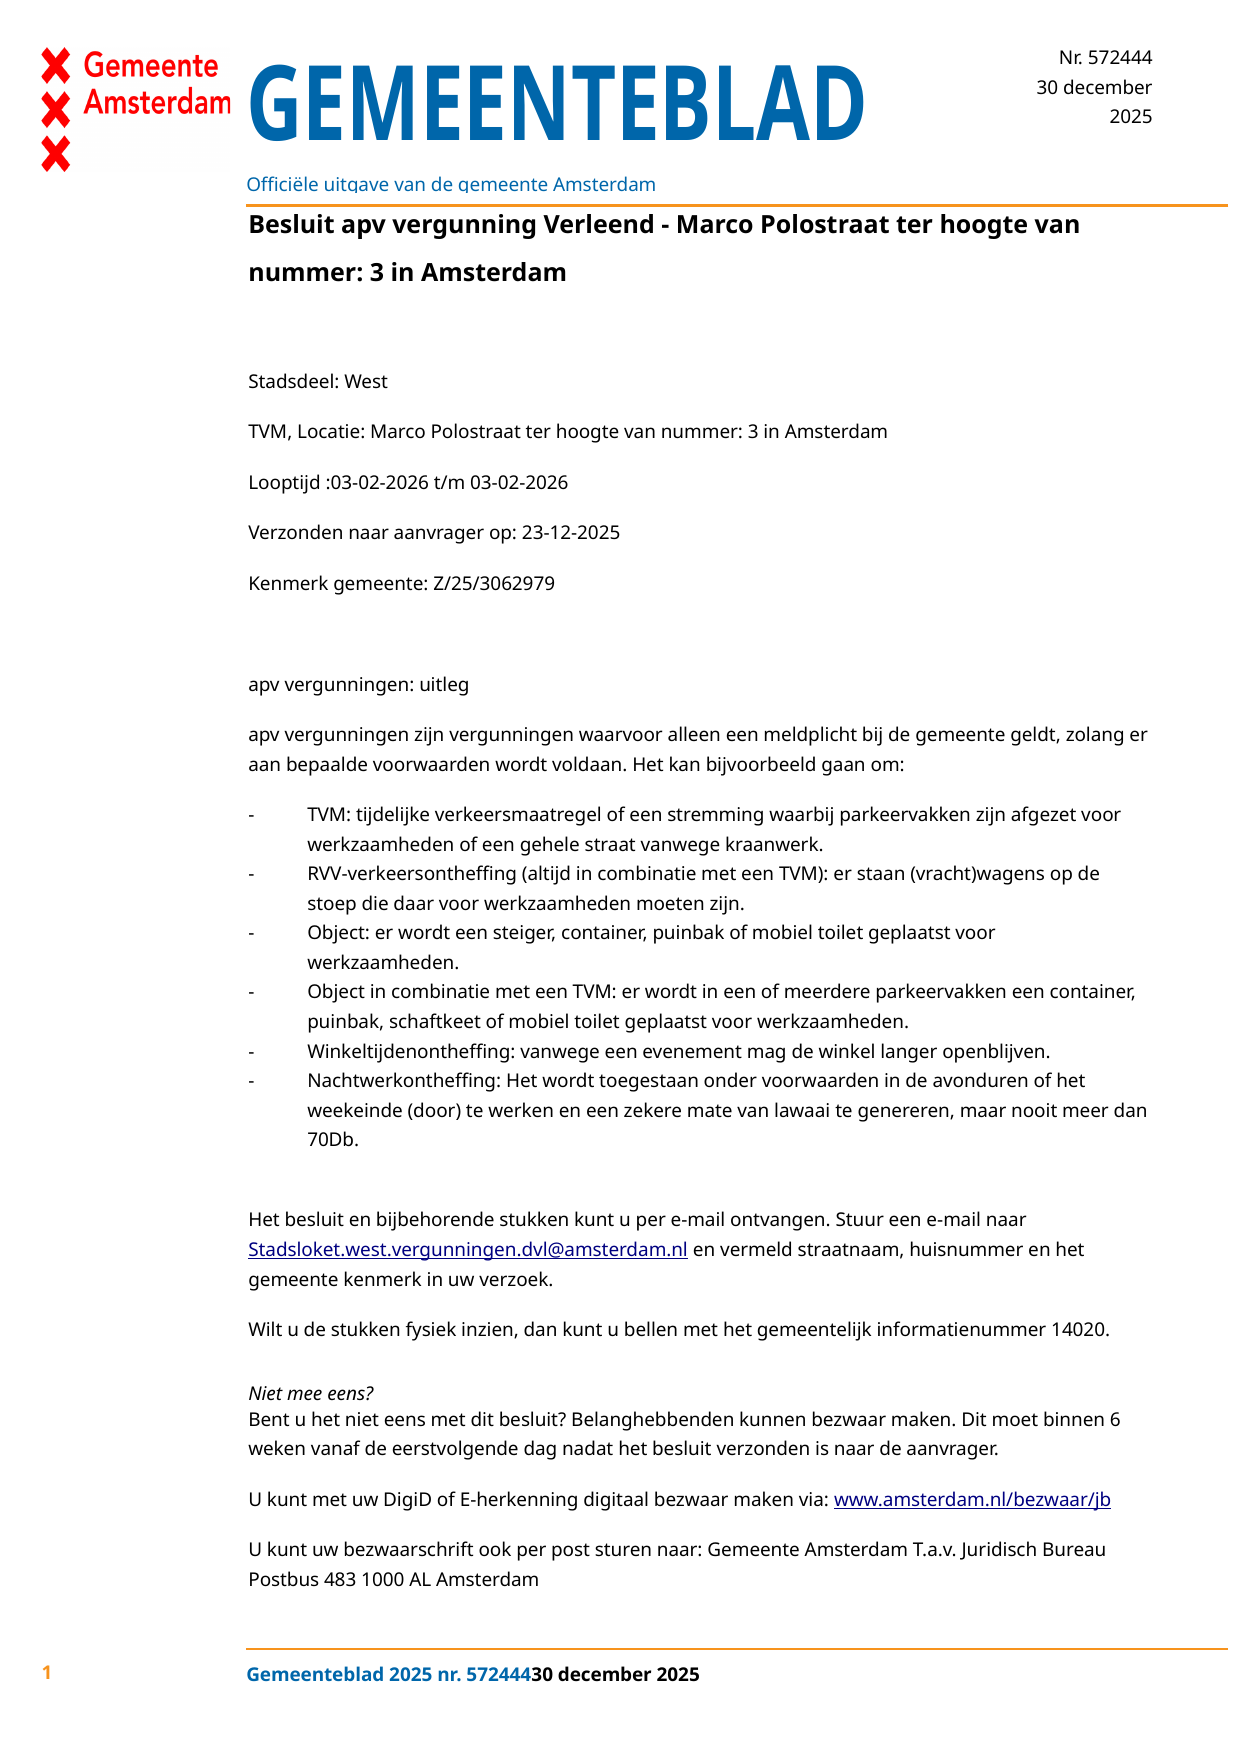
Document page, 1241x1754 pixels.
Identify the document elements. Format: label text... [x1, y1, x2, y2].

list Object in combinatie met een TVM: er wordt in een of meerdere parkeervakken een container, puinbak, schaftkeet of mobiel toilet geplaatst voor werkzaamheden. [248, 979, 1152, 1034]
text TVM, Locatie: Marco Polostraat ter hoogte van nummer: 3 in Amsterdam [248, 419, 1152, 444]
text Looptijd :03-02-2026 t/m 03-02-2026 [248, 469, 1152, 495]
text Stadsdeel: West [248, 368, 1152, 394]
text Verzonden naar aanvrager op: 23-12-2025 [248, 519, 1152, 545]
text Niet mee eens? [248, 1380, 1152, 1406]
text apv vergunningen zijn vergunningen waarvoor alleen een meldplicht bij de gemeente geldt, zolang er aan bepaalde voorwaarden wordt voldaan. Het kan bijvoorbeeld gaan om: [248, 721, 1152, 777]
list RVV-verkeersontheffing (altijd in combinatie met een TVM): er staan (vracht)wagens op de stoep die daar voor werkzaamheden moeten zijn. [248, 860, 1152, 916]
list Winkeltijdenontheffing: vanwege een evenement mag de winkel langer openblijven. [248, 1038, 1152, 1064]
list TVM: tijdelijke verkeersmaatregel of een stremming waarbij parkeervakken zijn afgezet voor werkzaamheden of een gehele straat vanwege kraanwerk. [248, 801, 1152, 857]
text apv vergunningen: uitleg [248, 671, 1152, 697]
text Bent u het niet eens met dit besluit? Belanghebbenden kunnen bezwaar maken. Dit moet binnen 6 weken vanaf de eerstvolgende dag nadat het besluit verzonden is naar de aanvrager. [248, 1406, 1152, 1461]
text Wilt u de stukken fysiek inzien, dan kunt u bellen met het gemeentelijk informatienummer 14020. [248, 1316, 1152, 1342]
text U kunt uw bezwaarschrift ook per post sturen naar: Gemeente Amsterdam T.a.v. Juridisch Bureau Postbus 483 1000 AL Amsterdam [248, 1536, 1152, 1592]
picture [41, 47, 231, 172]
text Het besluit en bijbehorende stukken kunt u per e-mail ontvangen. Stuur een e-mail naar Stadsloket.west.vergunningen.dvl@amsterdam.nl en vermeld straatnaam, huisnummer en het gemeente kenmerk in uw verzoek. [248, 1207, 1152, 1292]
list Object: er wordt een steiger, container, puinbak of mobiel toilet geplaatst voor werkzaamheden. [248, 919, 1152, 975]
text Besluit apv vergunning Verleend - Marco Polostraat ter hoogte van nummer: 3 in Amsterdam [248, 207, 1152, 288]
list Nachtwerkontheffing: Het wordt toegestaan onder voorwaarden in de avonduren of het weekeinde (door) te werken en een zekere mate van lawaai te genereren, maar nooit meer dan 70Db. [248, 1067, 1152, 1152]
text U kunt met uw DigiD of E-herkenning digitaal bezwaar maken via: www.amsterdam.nl/bezwaar/jb [248, 1486, 1152, 1512]
text Kenmerk gemeente: Z/25/3062979 [248, 570, 1152, 596]
